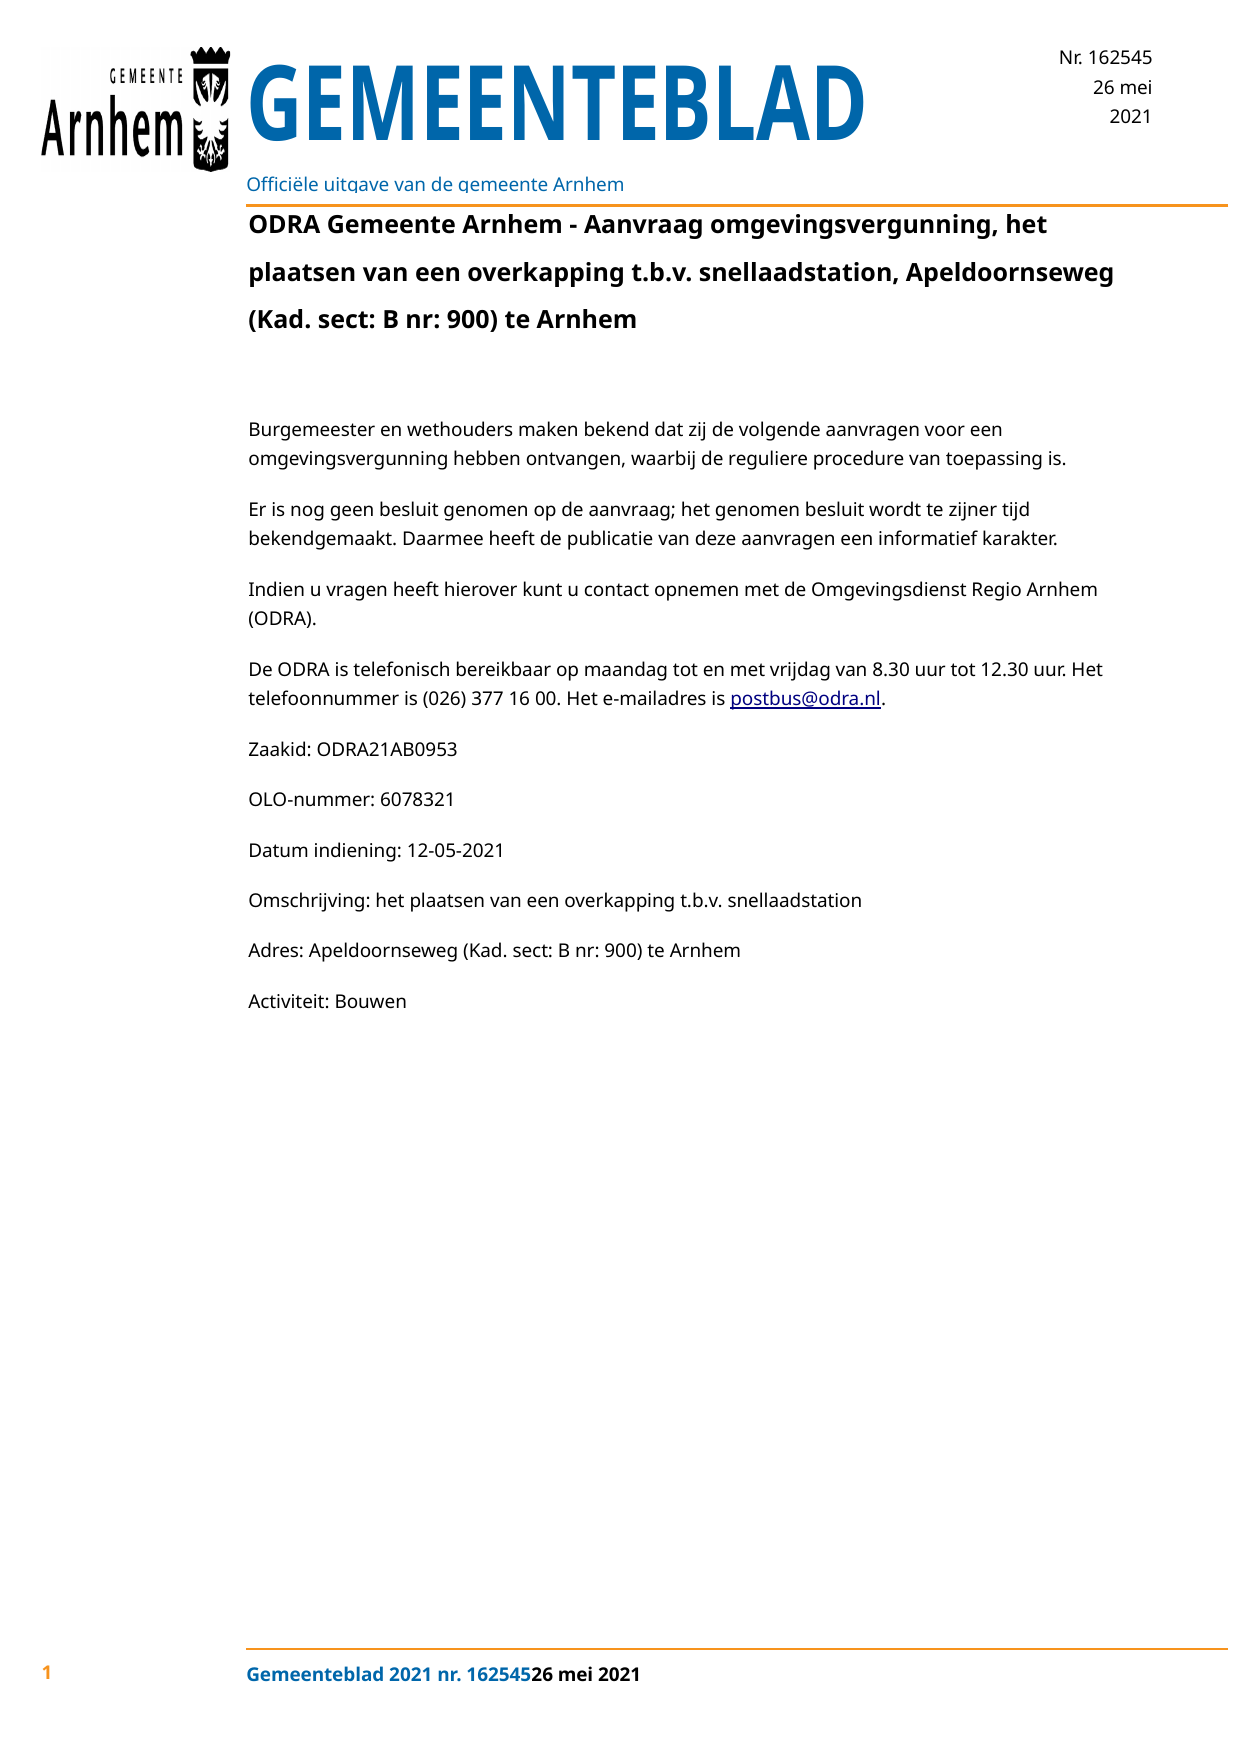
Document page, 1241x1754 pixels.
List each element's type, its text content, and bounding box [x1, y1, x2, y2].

text Indien u vragen heeft hierover kunt u contact opnemen met de Omgevingsdienst Regio Arnhem (ODRA). [248, 576, 1152, 631]
text Adres: Apeldoornseweg (Kad. sect: B nr: 900) te Arnhem [248, 938, 1152, 963]
text Activiteit: Bouwen [248, 988, 1152, 1014]
picture [41, 47, 231, 172]
text Omschrijving: het plaatsen van een overkapping t.b.v. snellaadstation [248, 887, 1152, 913]
text OLO-nummer: 6078321 [248, 786, 1152, 812]
text De ODRA is telefonisch bereikbaar op maandag tot en met vrijdag van 8.30 uur tot 12.30 uur. Het telefoonnummer is (026) 377 16 00. Het e-mailadres is postbus@odra.nl. [248, 656, 1152, 711]
text Datum indiening: 12-05-2021 [248, 837, 1152, 862]
text Burgemeester en wethouders maken bekend dat zij de volgende aanvragen voor een omgevingsvergunning hebben ontvangen, waarbij de reguliere procedure van toepassing is. [248, 416, 1152, 471]
text Er is nog geen besluit genomen op de aanvraag; het genomen besluit wordt te zijner tijd bekendgemaakt. Daarmee heeft de publicatie van deze aanvragen een informatief karakter. [248, 496, 1152, 551]
text Zaakid: ODRA21AB0953 [248, 736, 1152, 762]
text ODRA Gemeente Arnhem - Aanvraag omgevingsvergunning, het plaatsen van een overkapping t.b.v. snellaadstation, Apeldoornseweg (Kad. sect: B nr: 900) te Arnhem [248, 207, 1152, 336]
